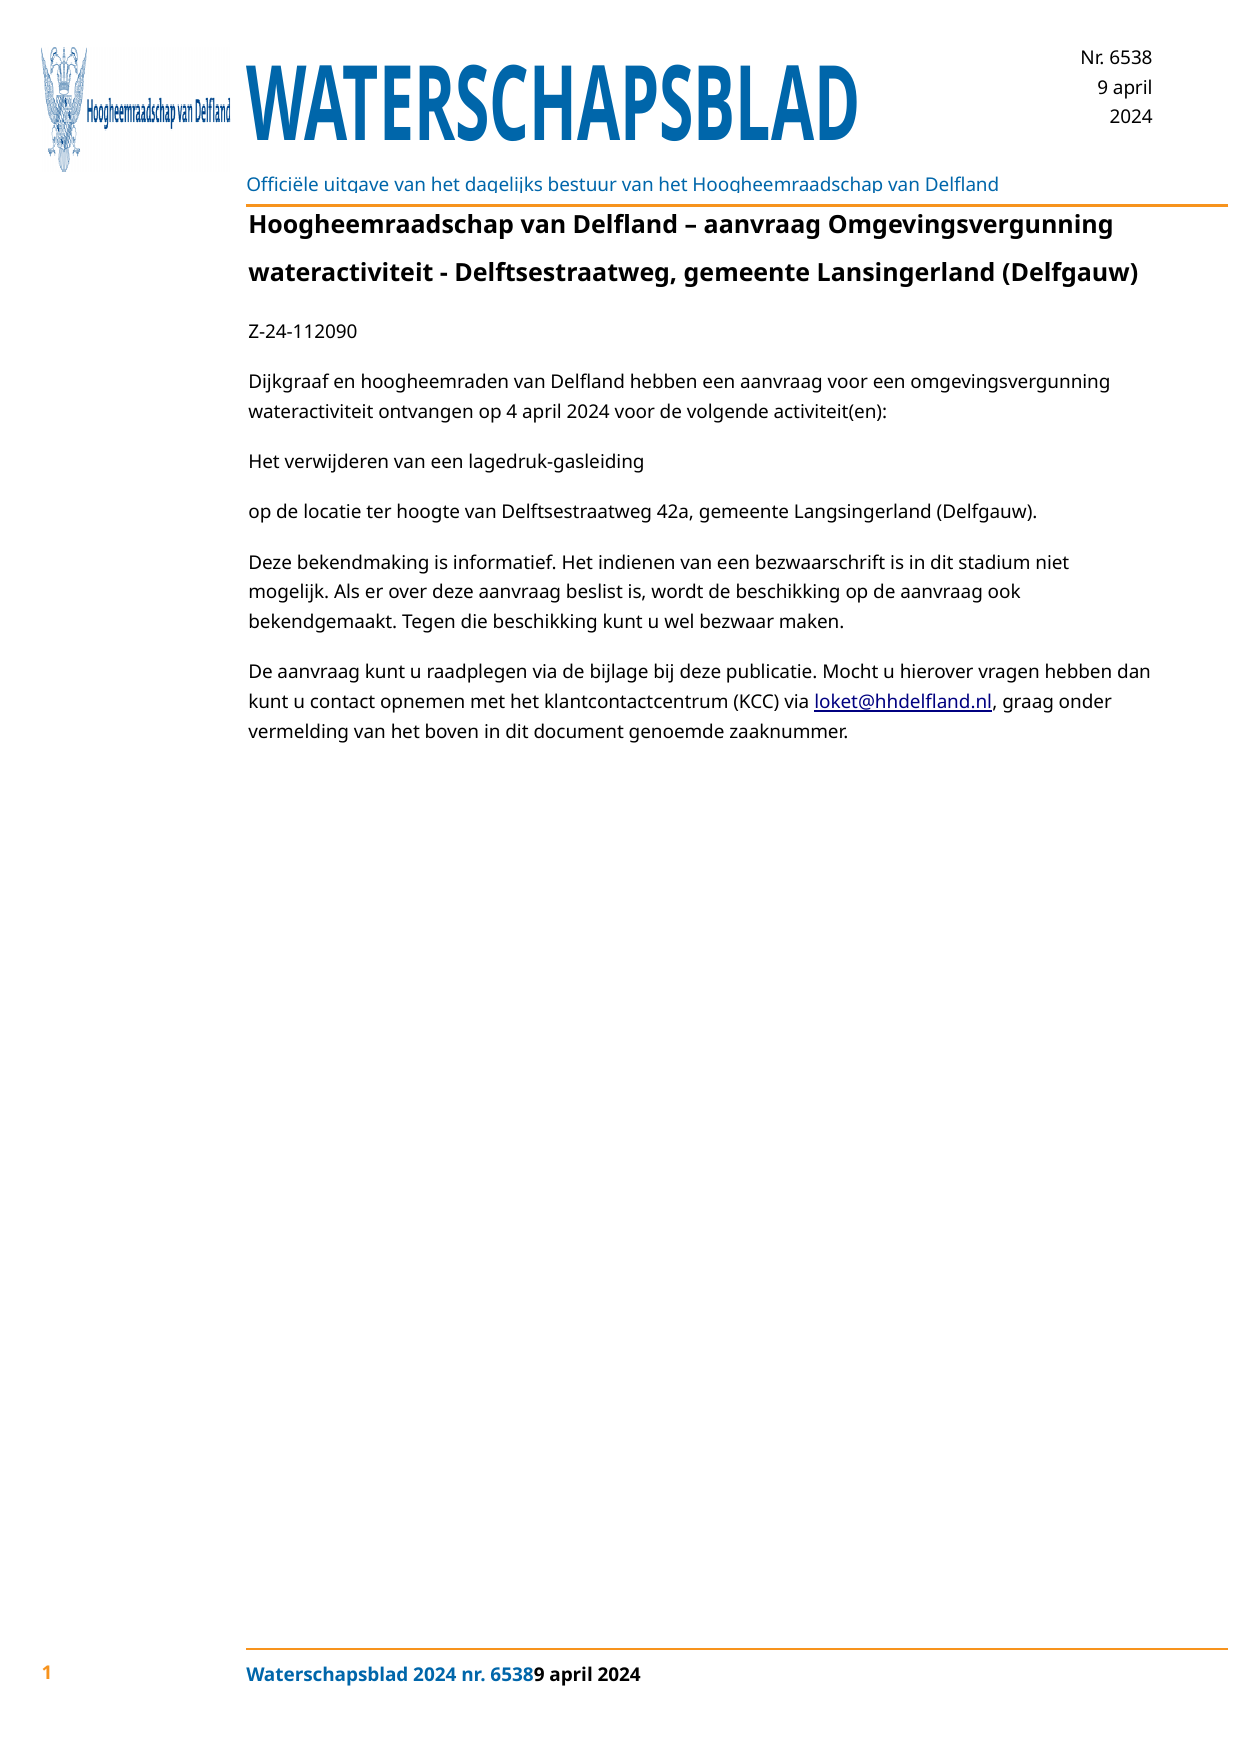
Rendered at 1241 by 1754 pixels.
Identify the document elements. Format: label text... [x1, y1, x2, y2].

text Hoogheemraadschap van Delfland – aanvraag Omgevingsvergunning wateractiviteit - Delftsestraatweg, gemeente Lansingerland (Delfgauw) [248, 207, 1152, 288]
text Dijkgraaf en hoogheemraden van Delfland hebben een aanvraag voor een omgevingsvergunning wateractiviteit ontvangen op 4 april 2024 voor de volgende activiteit(en): [248, 368, 1152, 424]
text Deze bekendmaking is informatief. Het indienen van een bezwaarschrift is in dit stadium niet mogelijk. Als er over deze aanvraag beslist is, wordt de beschikking op de aanvraag ook bekendgemaakt. Tegen die beschikking kunt u wel bezwaar maken. [248, 549, 1152, 634]
text op de locatie ter hoogte van Delftsestraatweg 42a, gemeente Langsingerland (Delfgauw). [248, 499, 1152, 524]
text Z-24-112090 [248, 318, 1152, 344]
picture [41, 47, 231, 172]
text Het verwijderen van een lagedruk-gasleiding [248, 448, 1152, 474]
text De aanvraag kunt u raadplegen via de bijlage bij deze publicatie. Mocht u hierover vragen hebben dan kunt u contact opnemen met het klantcontactcentrum (KCC) via loket@hhdelfland.nl, graag onder vermelding van het boven in dit document genoemde zaaknummer. [248, 659, 1152, 744]
